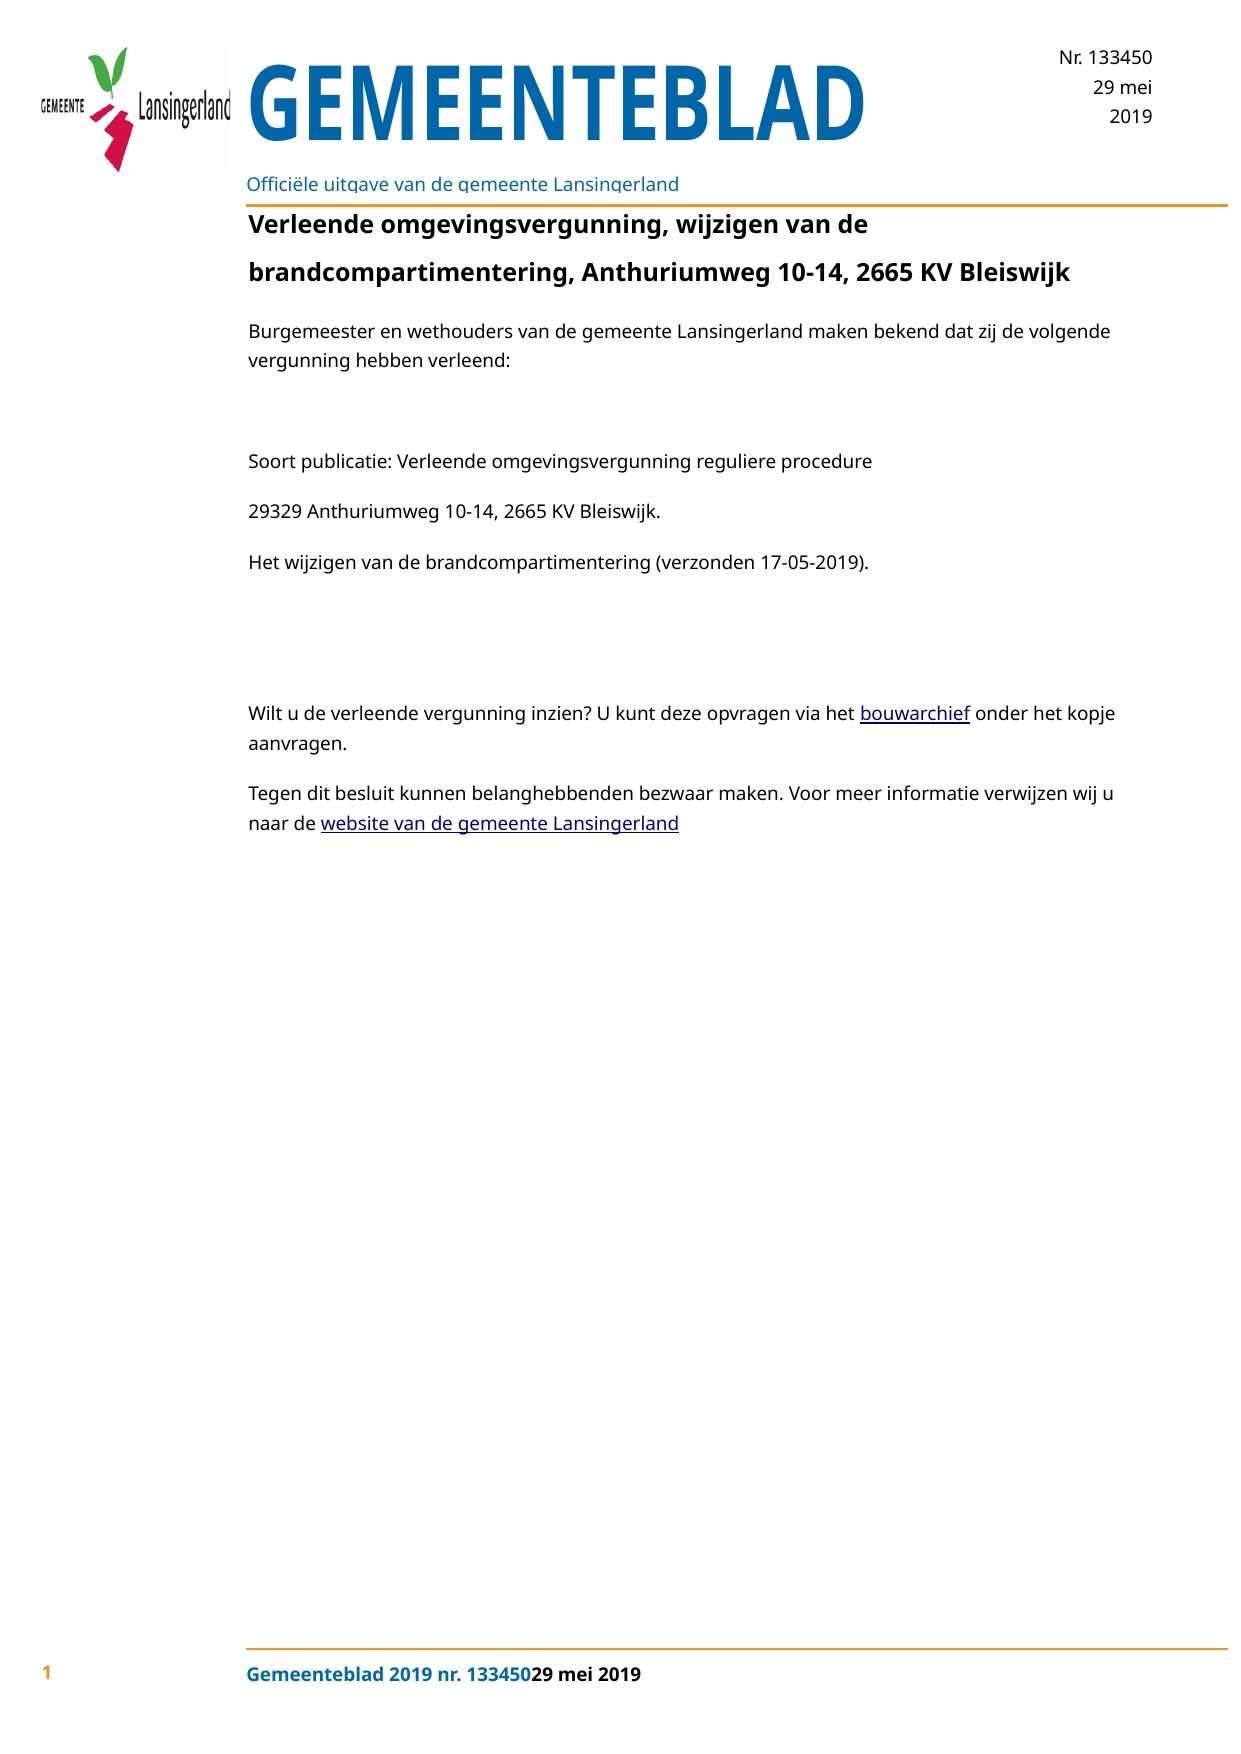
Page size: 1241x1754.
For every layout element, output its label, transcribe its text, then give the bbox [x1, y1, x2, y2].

picture [41, 47, 231, 172]
text Verleende omgevingsvergunning, wijzigen van de brandcompartimentering, Anthuriumweg 10-14, 2665 KV Bleiswijk [248, 207, 1152, 288]
text Soort publicatie: Verleende omgevingsvergunning reguliere procedure [248, 448, 1152, 474]
text Wilt u de verleende vergunning inzien? U kunt deze opvragen via het bouwarchief onder het kopje aanvragen. [248, 700, 1152, 756]
text 29329 Anthuriumweg 10-14, 2665 KV Bleiswijk. [248, 499, 1152, 524]
text Tegen dit besluit kunnen belanghebbenden bezwaar maken. Voor meer informatie verwijzen wij u naar de website van de gemeente Lansingerland [248, 780, 1152, 836]
text Burgemeester en wethouders van de gemeente Lansingerland maken bekend dat zij de volgende vergunning hebben verleend: [248, 318, 1152, 373]
text Het wijzigen van de brandcompartimentering (verzonden 17-05-2019). [248, 549, 1152, 575]
